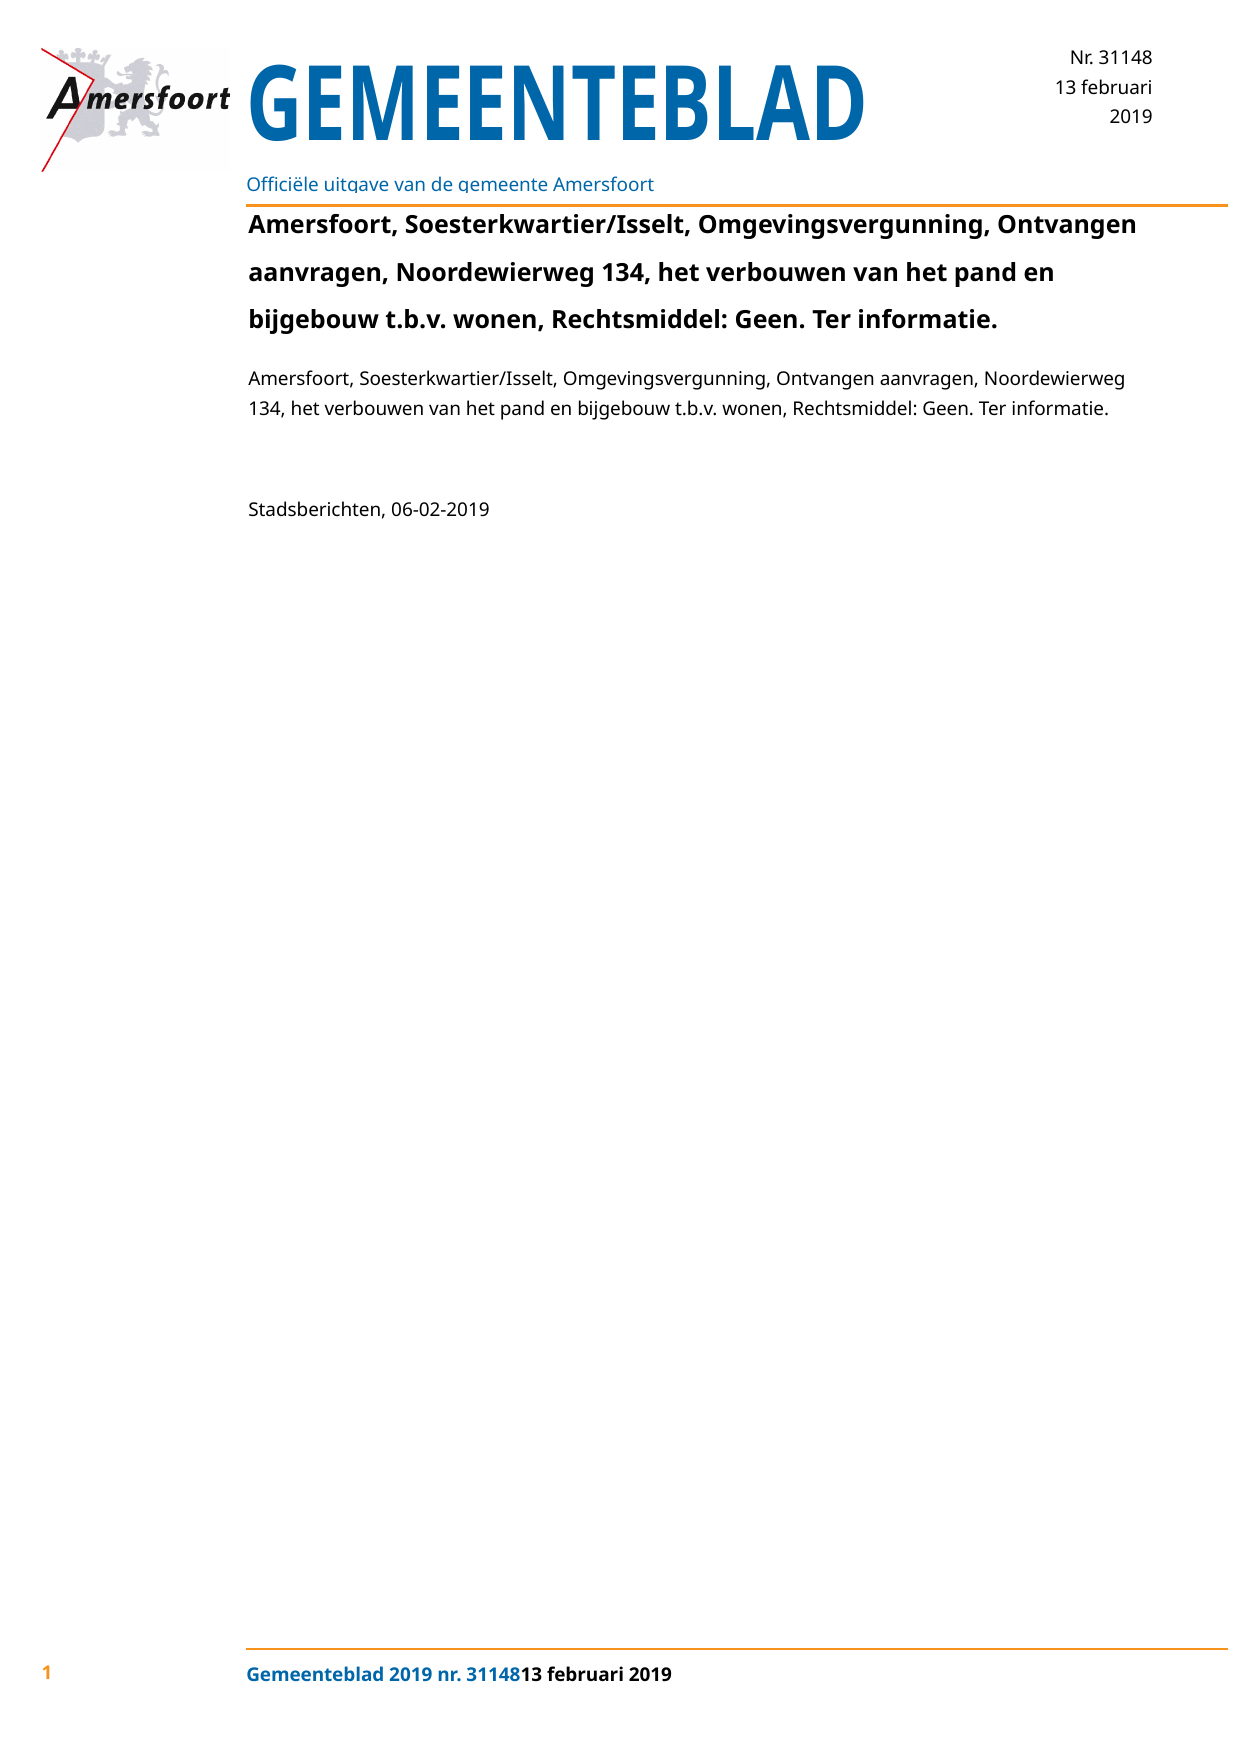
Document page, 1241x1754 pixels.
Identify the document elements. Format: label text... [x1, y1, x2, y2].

text Amersfoort, Soesterkwartier/Isselt, Omgevingsvergunning, Ontvangen aanvragen, Noordewierweg 134, het verbouwen van het pand en bijgebouw t.b.v. wonen, Rechtsmiddel: Geen. Ter informatie. [248, 207, 1152, 336]
picture [41, 47, 231, 172]
text Stadsberichten, 06-02-2019 [248, 496, 1152, 522]
text Amersfoort, Soesterkwartier/Isselt, Omgevingsvergunning, Ontvangen aanvragen, Noordewierweg 134, het verbouwen van het pand en bijgebouw t.b.v. wonen, Rechtsmiddel: Geen. Ter informatie. [248, 366, 1152, 421]
